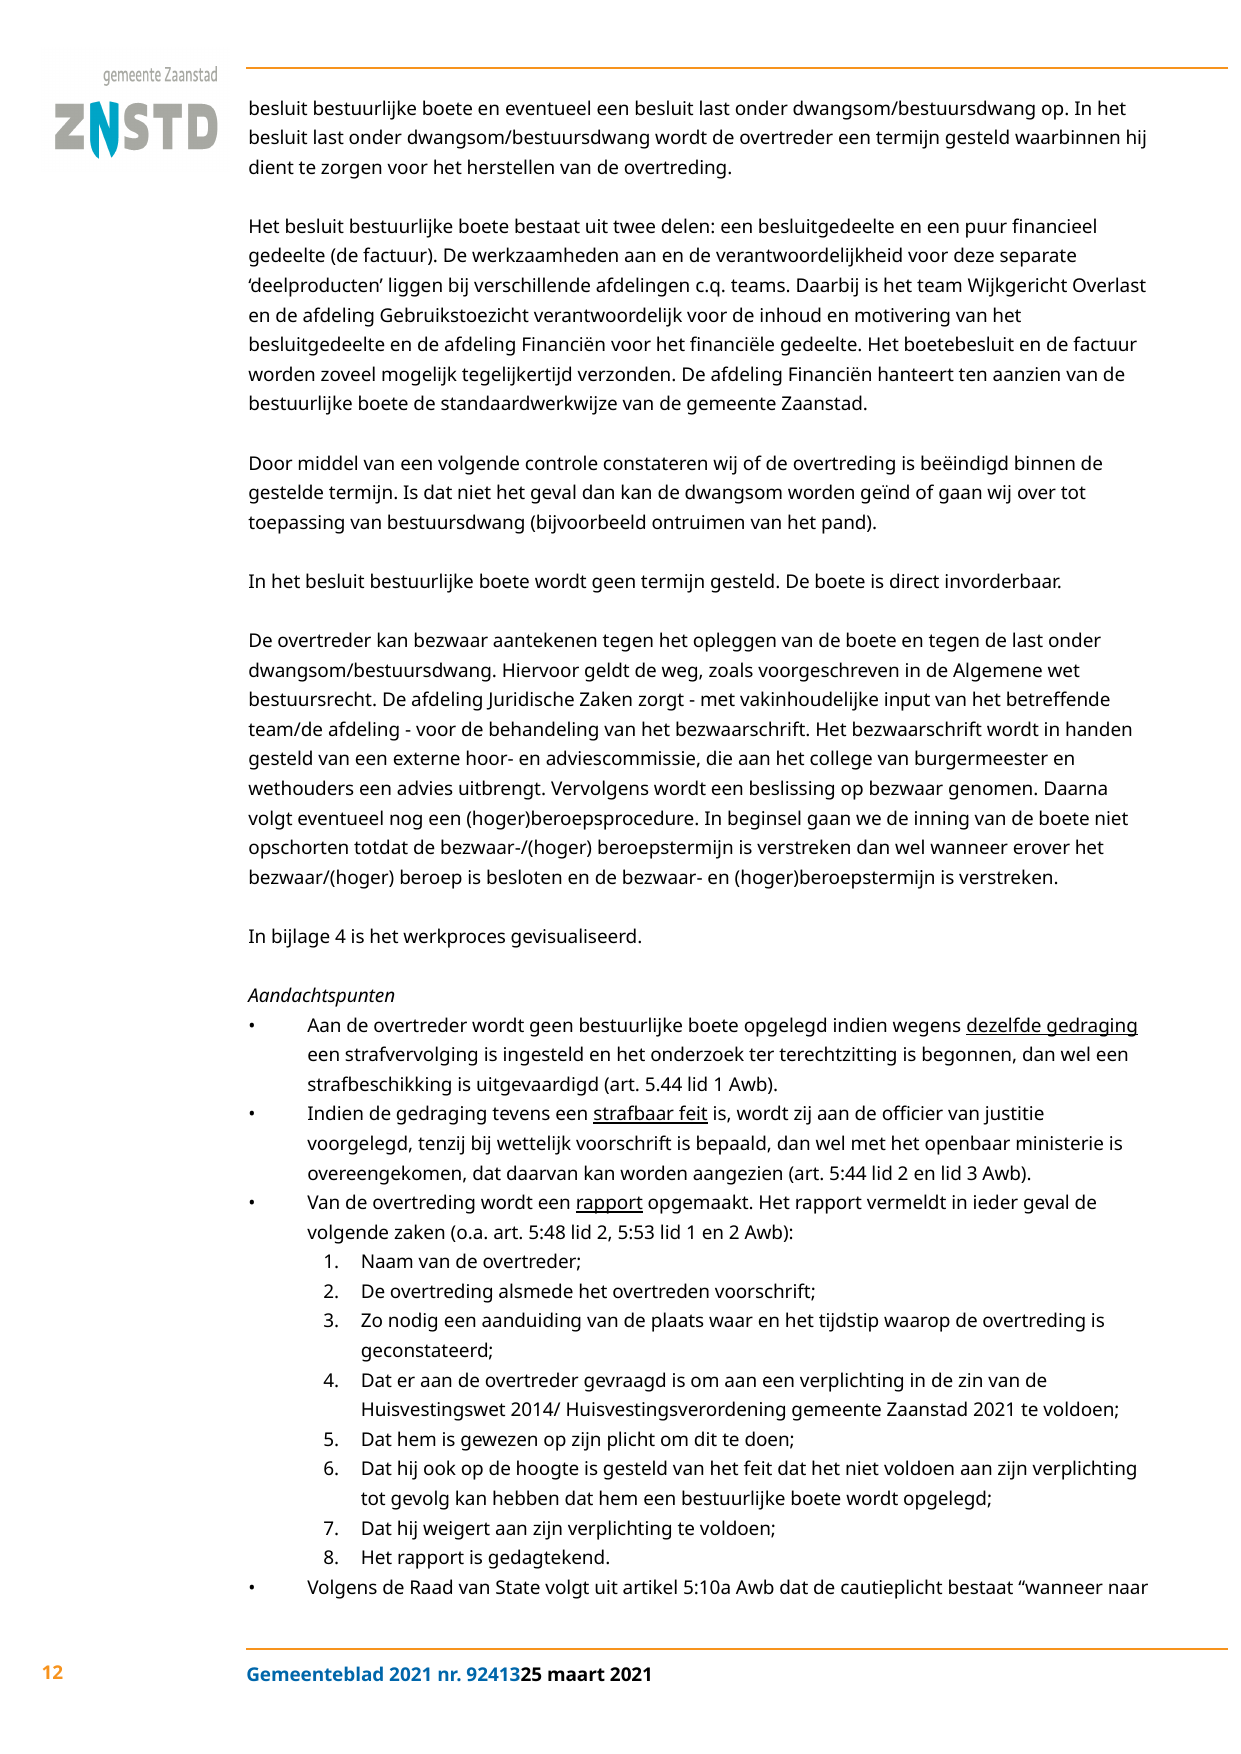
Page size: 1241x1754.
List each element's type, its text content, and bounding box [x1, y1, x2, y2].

text besluit bestuurlijke boete en eventueel een besluit last onder dwangsom/bestuursdwang op. In het besluit last onder dwangsom/bestuursdwang wordt de overtreder een termijn gesteld waarbinnen hij dient te zorgen voor het herstellen van de overtreding. [248, 95, 1152, 180]
list Indien de gedraging tevens een strafbaar feit is, wordt zij aan de officier van justitie voorgelegd, tenzij bij wettelijk voorschrift is bepaald, dan wel met het openbaar ministerie is overeengekomen, dat daarvan kan worden aangezien (art. 5:44 lid 2 en lid 3 Awb). [248, 1101, 1152, 1186]
list Naam van de overtreder; [323, 1248, 1152, 1274]
list Dat hij weigert aan zijn verplichting te voldoen; [323, 1515, 1152, 1541]
list Zo nodig een aanduiding van de plaats waar en het tijdstip waarop de overtreding is geconstateerd; [323, 1308, 1152, 1363]
list Aan de overtreder wordt geen bestuurlijke boete opgelegd indien wegens dezelfde gedraging een strafvervolging is ingesteld en het onderzoek ter terechtzitting is begonnen, dan wel een strafbeschikking is uitgevaardigd (art. 5.44 lid 1 Awb). [248, 1012, 1152, 1097]
text In het besluit bestuurlijke boete wordt geen termijn gesteld. De boete is direct invorderbaar. [248, 568, 1152, 594]
list Dat hem is gewezen op zijn plicht om dit te doen; [323, 1426, 1152, 1452]
text Door middel van een volgende controle constateren wij of de overtreding is beëindigd binnen de gestelde termijn. Is dat niet het geval dan kan de dwangsom worden geïnd of gaan wij over tot toepassing van bestuursdwang (bijvoorbeeld ontruimen van het pand). [248, 450, 1152, 535]
picture [41, 47, 231, 172]
text Het besluit bestuurlijke boete bestaat uit twee delen: een besluitgedeelte en een puur financieel gedeelte (de factuur). De werkzaamheden aan en de verantwoordelijkheid voor deze separate ‘deelproducten’ liggen bij verschillende afdelingen c.q. teams. Daarbij is het team Wijkgericht Overlast en de afdeling Gebruikstoezicht verantwoordelijk voor de inhoud en motivering van het besluitgedeelte en de afdeling Financiën voor het financiële gedeelte. Het boetebesluit en de factuur worden zoveel mogelijk tegelijkertijd verzonden. De afdeling Financiën hanteert ten aanzien van de bestuurlijke boete de standaardwerkwijze van de gemeente Zaanstad. [248, 213, 1152, 416]
text Aandachtspunten [248, 982, 1152, 1008]
list Volgens de Raad van State volgt uit artikel 5:10a Awb dat de cautieplicht bestaat “wanneer naar [248, 1574, 1152, 1600]
list Dat er aan de overtreder gevraagd is om aan een verplichting in de zin van de Huisvestingswet 2014/ Huisvestingsverordening gemeente Zaanstad 2021 te voldoen; [323, 1367, 1152, 1422]
text De overtreder kan bezwaar aantekenen tegen het opleggen van de boete en tegen de last onder dwangsom/bestuursdwang. Hiervoor geldt de weg, zoals voorgeschreven in de Algemene wet bestuursrecht. De afdeling Juridische Zaken zorgt - met vakinhoudelijke input van het betreffende team/de afdeling - voor de behandeling van het bezwaarschrift. Het bezwaarschrift wordt in handen gesteld van een externe hoor- en adviescommissie, die aan het college van burgermeester en wethouders een advies uitbrengt. Vervolgens wordt een beslissing op bezwaar genomen. Daarna volgt eventueel nog een (hoger)beroepsprocedure. In beginsel gaan we de inning van de boete niet opschorten totdat de bezwaar-/(hoger) beroepstermijn is verstreken dan wel wanneer erover het bezwaar/(hoger) beroep is besloten en de bezwaar- en (hoger)beroepstermijn is verstreken. [248, 627, 1152, 890]
text In bijlage 4 is het werkproces gevisualiseerd. [248, 923, 1152, 949]
list Het rapport is gedagtekend. [323, 1544, 1152, 1570]
list Van de overtreding wordt een rapport opgemaakt. Het rapport vermeldt in ieder geval de volgende zaken (o.a. art. 5:48 lid 2, 5:53 lid 1 en 2 Awb): [248, 1189, 1152, 1245]
list Dat hij ook op de hoogte is gesteld van het feit dat het niet voldoen aan zijn verplichting tot gevolg kan hebben dat hem een bestuurlijke boete wordt opgelegd; [323, 1456, 1152, 1511]
list De overtreding alsmede het overtreden voorschrift; [323, 1278, 1152, 1304]
